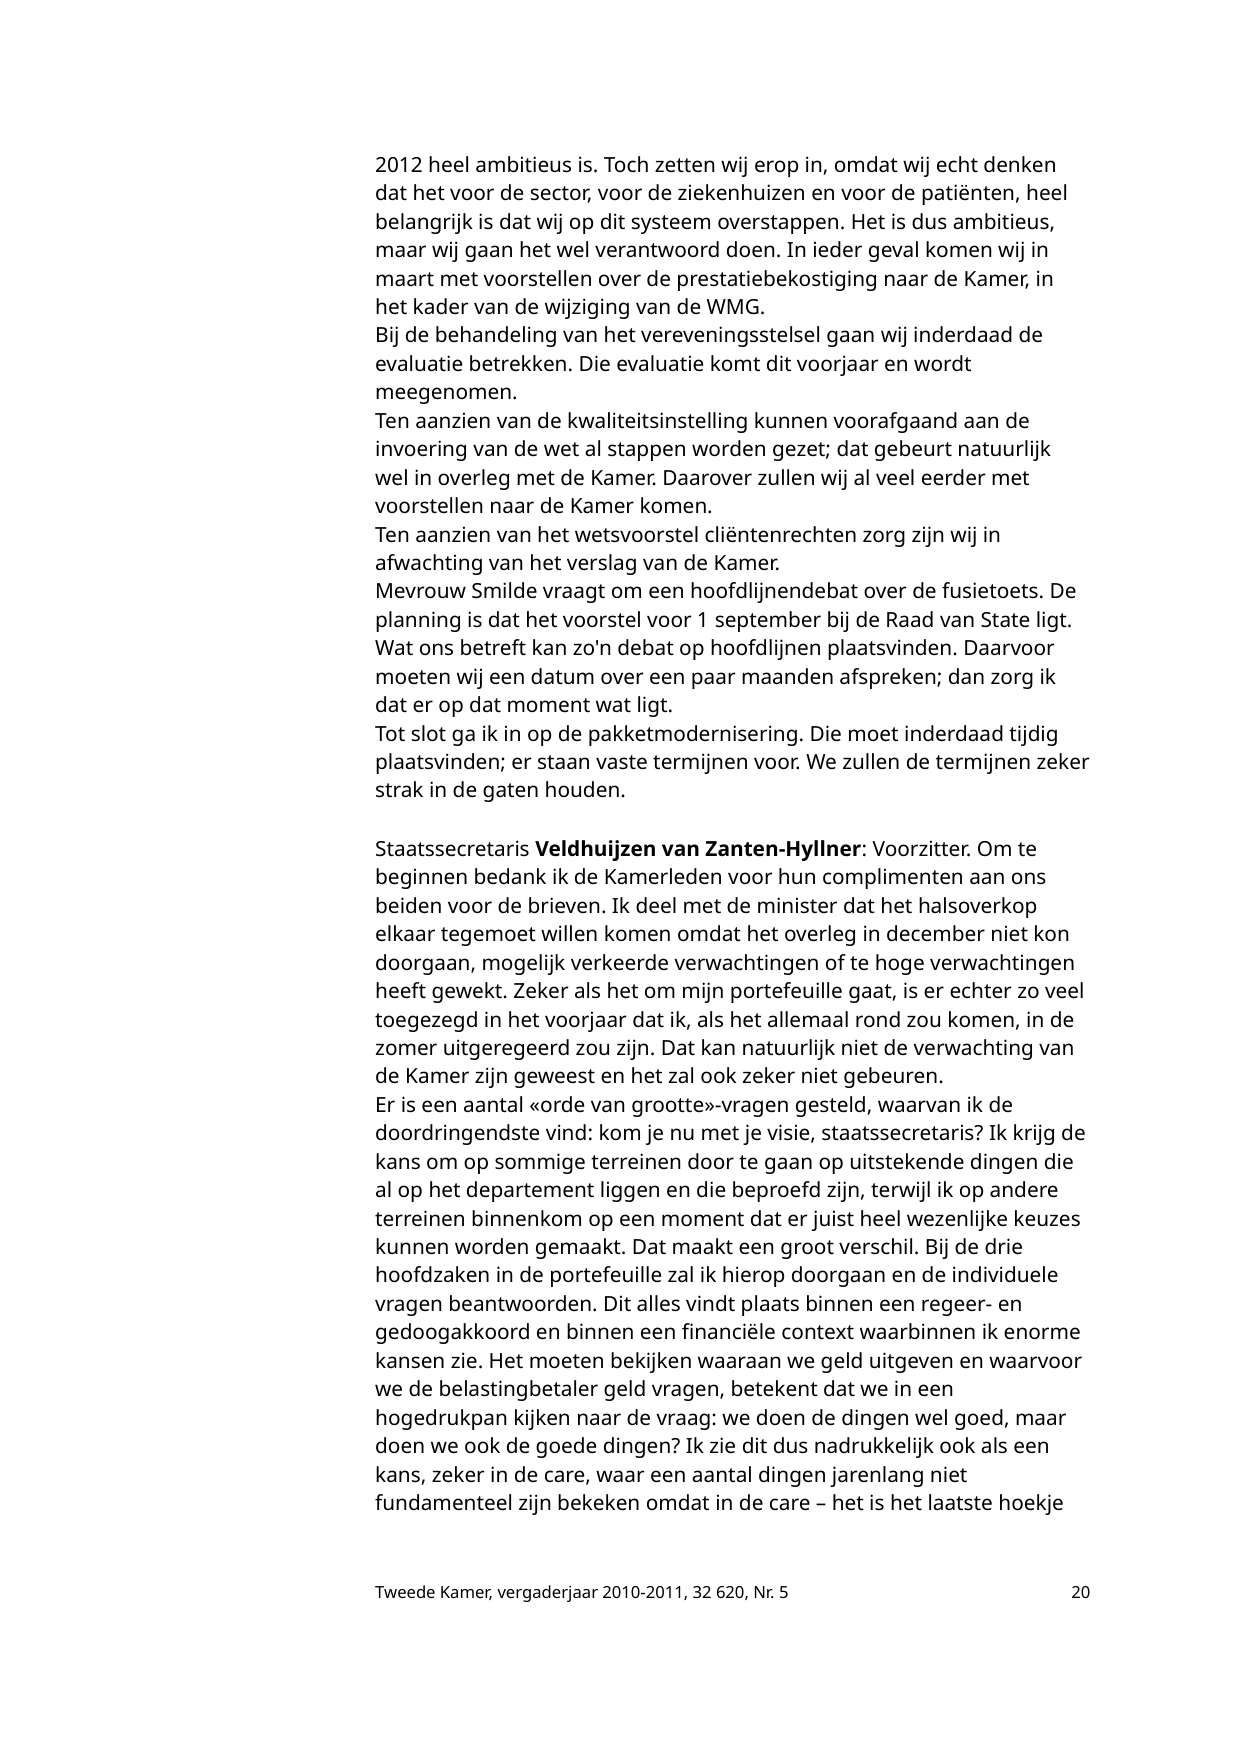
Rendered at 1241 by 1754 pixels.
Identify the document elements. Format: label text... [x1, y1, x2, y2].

text Ten aanzien van het wetsvoorstel cliëntenrechten zorg zijn wij in afwachting van het verslag van de Kamer. [375, 520, 1090, 577]
text Bij de behandeling van het vereveningsstelsel gaan wij inderdaad de evaluatie betrekken. Die evaluatie komt dit voorjaar en wordt meegenomen. [375, 321, 1090, 406]
text Er is een aantal «orde van grootte»-vragen gesteld, waarvan ik de doordringendste vind: kom je nu met je visie, staatssecretaris? Ik krijg de kans om op sommige terreinen door te gaan op uitstekende dingen die al op het departement liggen en die beproefd zijn, terwijl ik op andere terreinen binnenkom op een moment dat er juist heel wezenlijke keuzes kunnen worden gemaakt. Dat maakt een groot verschil. Bij de drie hoofdzaken in de portefeuille zal ik hierop doorgaan en de individuele vragen beantwoorden. Dit alles vindt plaats binnen een regeer- en gedoogakkoord en binnen een financiële context waarbinnen ik enorme kansen zie. Het moeten bekijken waaraan we geld uitgeven en waarvoor we de belastingbetaler geld vragen, betekent dat we in een hogedrukpan kijken naar de vraag: we doen de dingen wel goed, maar doen we ook de goede dingen? Ik zie dit dus nadrukkelijk ook als een kans, zeker in de care, waar een aantal dingen jarenlang niet fundamenteel zijn bekeken omdat in de care – het is het laatste hoekje [375, 1090, 1090, 1517]
text Staatssecretaris Veldhuijzen van Zanten-Hyllner: Voorzitter. Om te beginnen bedank ik de Kamerleden voor hun complimenten aan ons beiden voor de brieven. Ik deel met de minister dat het halsoverkop elkaar tegemoet willen komen omdat het overleg in december niet kon doorgaan, mogelijk verkeerde verwachtingen of te hoge verwachtingen heeft gewekt. Zeker als het om mijn portefeuille gaat, is er echter zo veel toegezegd in het voorjaar dat ik, als het allemaal rond zou komen, in de zomer uitgeregeerd zou zijn. Dat kan natuurlijk niet de verwachting van de Kamer zijn geweest en het zal ook zeker niet gebeuren. [375, 834, 1090, 1090]
text Tot slot ga ik in op de pakketmodernisering. Die moet inderdaad tijdig plaatsvinden; er staan vaste termijnen voor. We zullen de termijnen zeker strak in de gaten houden. [375, 719, 1090, 804]
text Ten aanzien van de kwaliteitsinstelling kunnen voorafgaand aan de invoering van de wet al stappen worden gezet; dat gebeurt natuurlijk wel in overleg met de Kamer. Daarover zullen wij al veel eerder met voorstellen naar de Kamer komen. [375, 406, 1090, 520]
text 2012 heel ambitieus is. Toch zetten wij erop in, omdat wij echt denken dat het voor de sector, voor de ziekenhuizen en voor de patiënten, heel belangrijk is dat wij op dit systeem overstappen. Het is dus ambitieus, maar wij gaan het wel verantwoord doen. In ieder geval komen wij in maart met voorstellen over de prestatiebekostiging naar de Kamer, in het kader van de wijziging van de WMG. [375, 150, 1090, 321]
text Mevrouw Smilde vraagt om een hoofdlijnendebat over de fusietoets. De planning is dat het voorstel voor 1 september bij de Raad van State ligt. Wat ons betreft kan zo'n debat op hoofdlijnen plaatsvinden. Daarvoor moeten wij een datum over een paar maanden afspreken; dan zorg ik dat er op dat moment wat ligt. [375, 577, 1090, 719]
